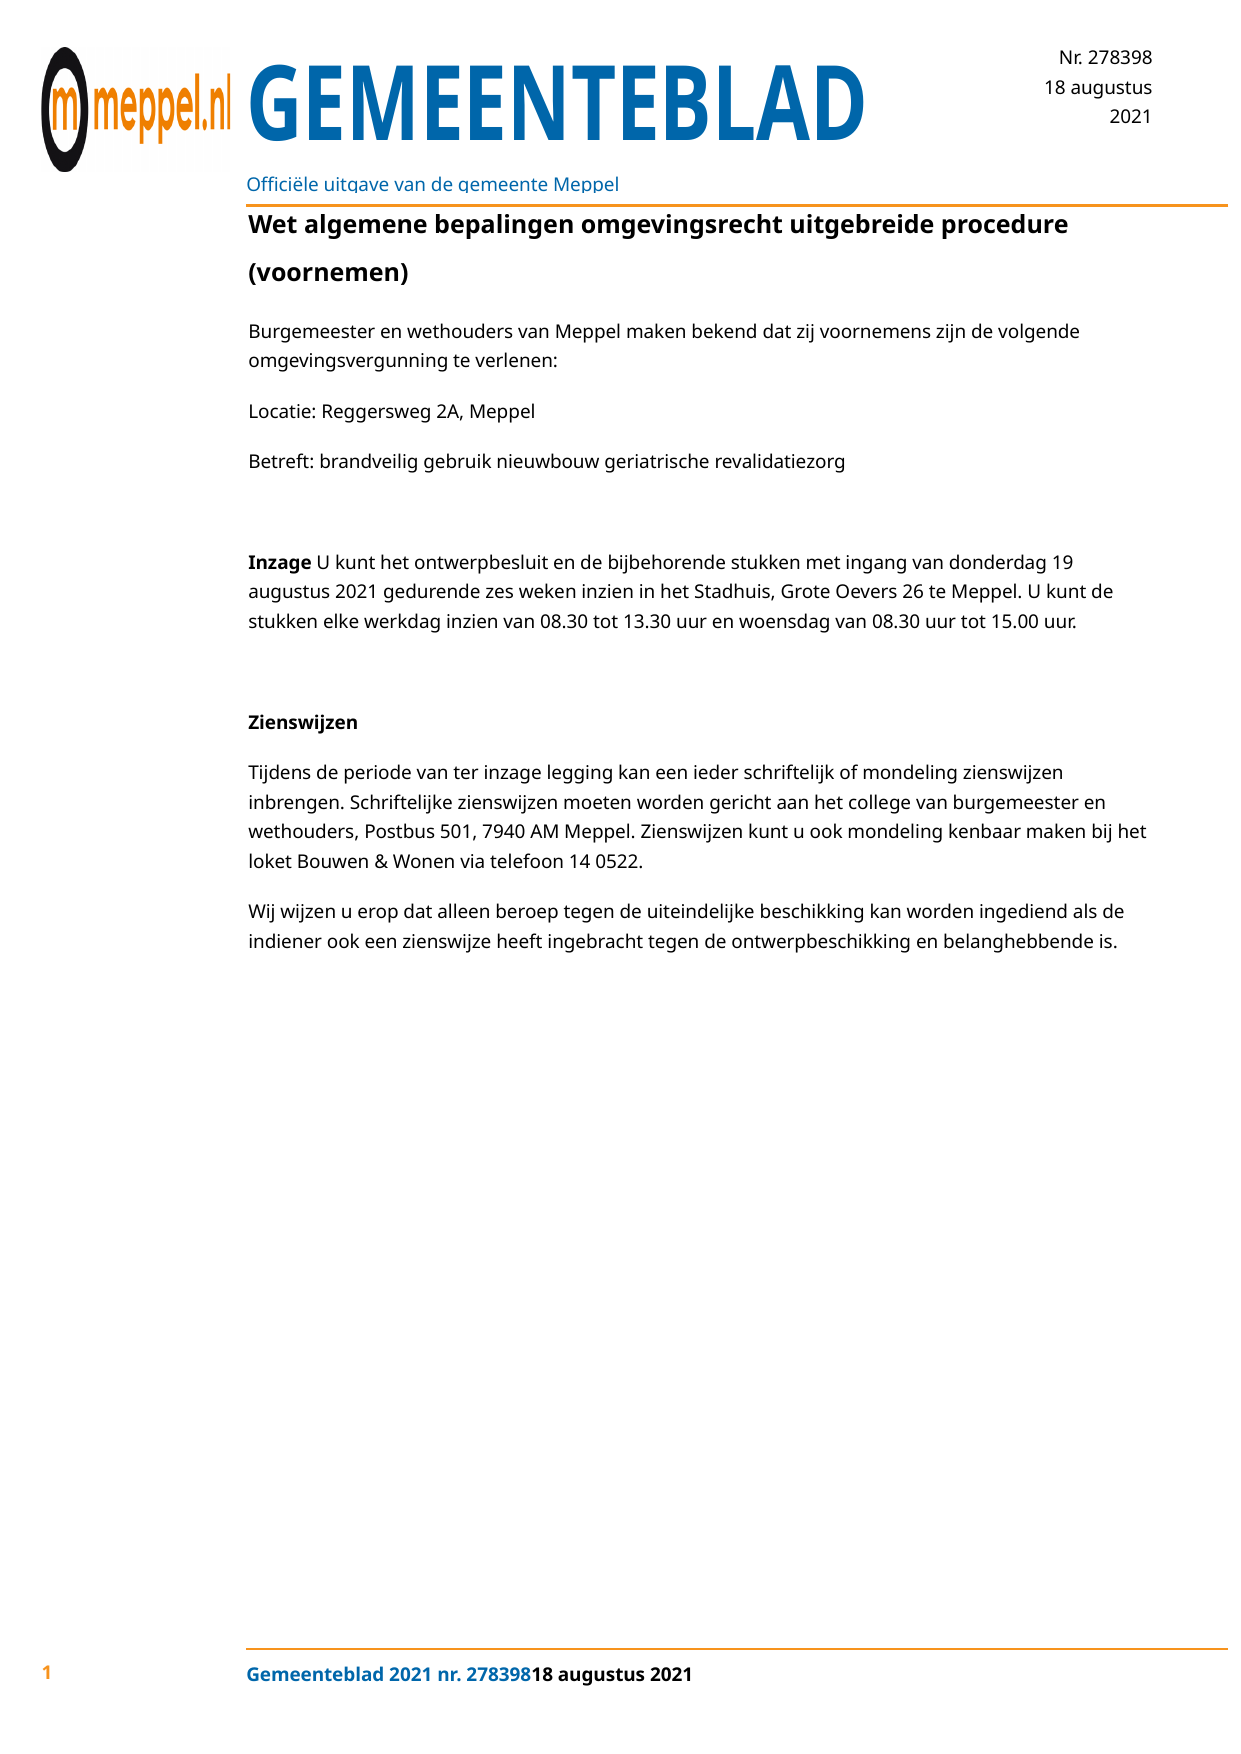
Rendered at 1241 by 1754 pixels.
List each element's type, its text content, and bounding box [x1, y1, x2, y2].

text Tijdens de periode van ter inzage legging kan een ieder schriftelijk of mondeling zienswijzen inbrengen. Schriftelijke zienswijzen moeten worden gericht aan het college van burgemeester en wethouders, Postbus 501, 7940 AM Meppel. Zienswijzen kunt u ook mondeling kenbaar maken bij het loket Bouwen & Wonen via telefoon 14 0522. [248, 759, 1152, 874]
text Inzage U kunt het ontwerpbesluit en de bijbehorende stukken met ingang van donderdag 19 augustus 2021 gedurende zes weken inzien in het Stadhuis, Grote Oevers 26 te Meppel. U kunt de stukken elke werkdag inzien van 08.30 tot 13.30 uur en woensdag van 08.30 uur tot 15.00 uur. [248, 549, 1152, 634]
text Burgemeester en wethouders van Meppel maken bekend dat zij voornemens zijn de volgende omgevingsvergunning te verlenen: [248, 318, 1152, 373]
picture [41, 47, 231, 172]
text Wij wijzen u erop dat alleen beroep tegen de uiteindelijke beschikking kan worden ingediend als de indiener ook een zienswijze heeft ingebracht tegen de ontwerpbeschikking en belanghebbende is. [248, 899, 1152, 954]
text Wet algemene bepalingen omgevingsrecht uitgebreide procedure (voornemen) [248, 207, 1152, 288]
text Zienswijzen [248, 709, 1152, 735]
text Locatie: Reggersweg 2A, Meppel [248, 398, 1152, 424]
text Betreft: brandveilig gebruik nieuwbouw geriatrische revalidatiezorg [248, 448, 1152, 474]
